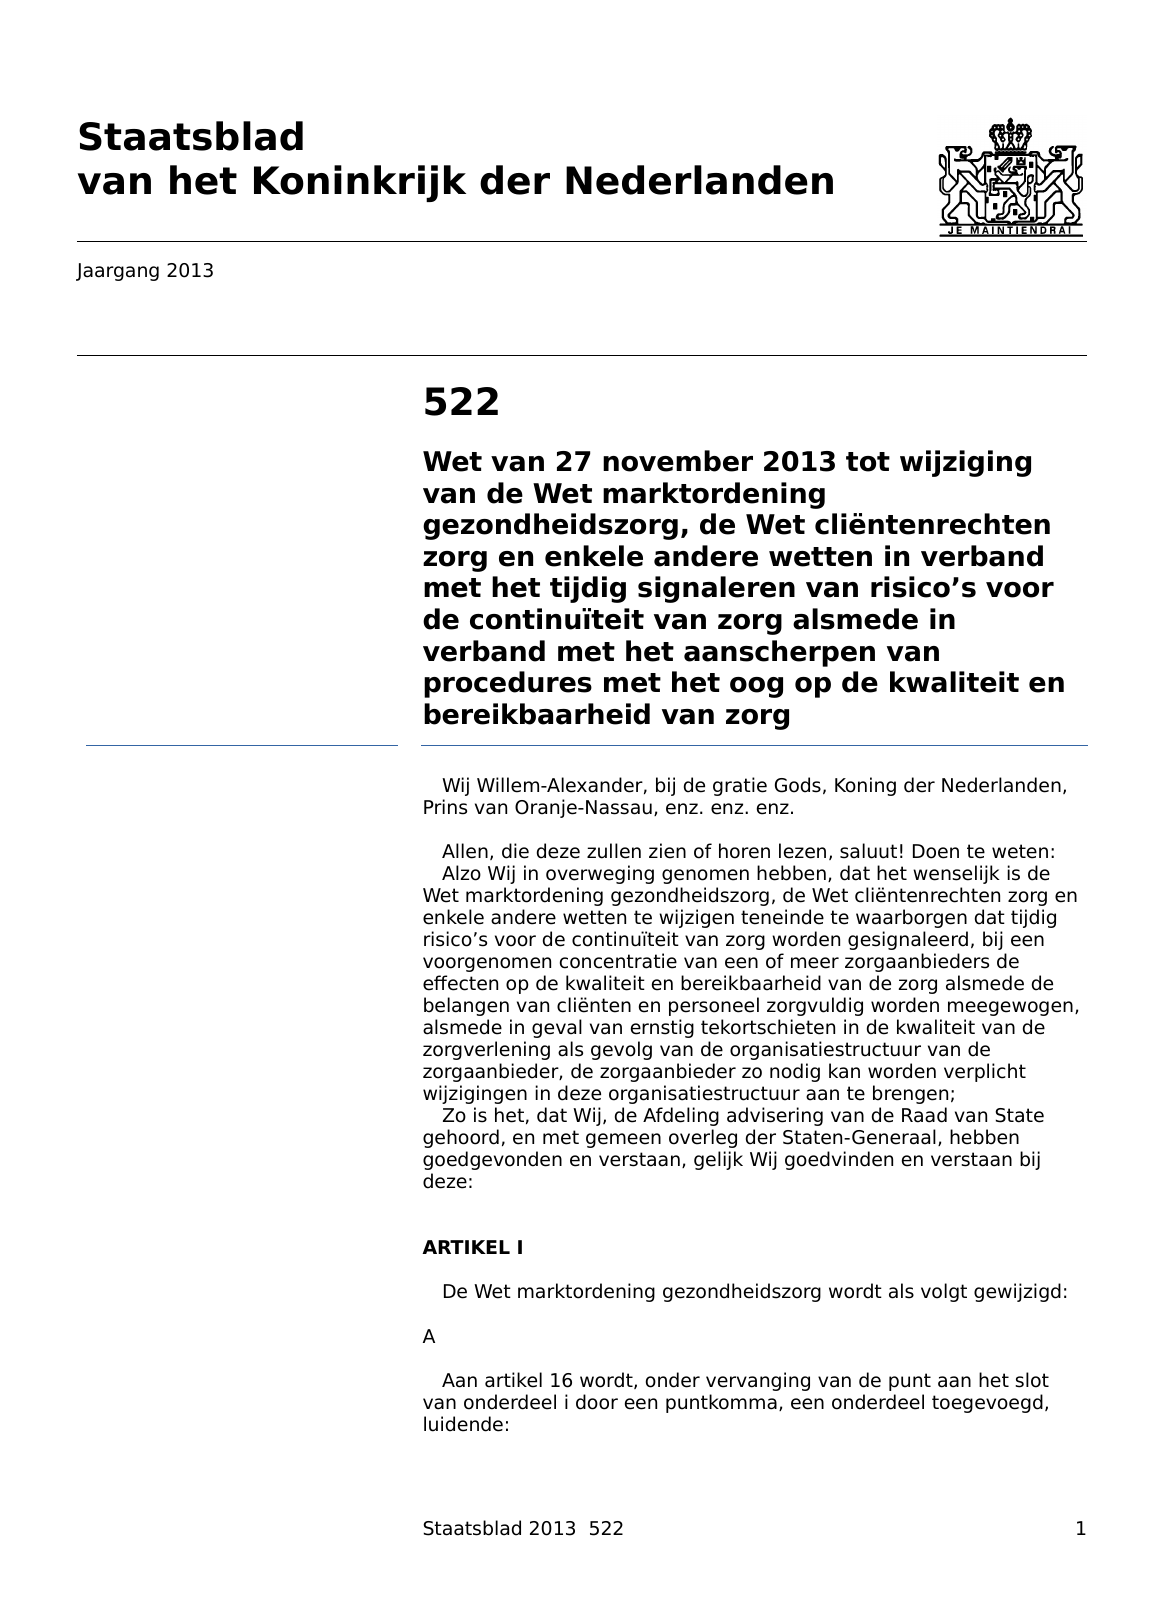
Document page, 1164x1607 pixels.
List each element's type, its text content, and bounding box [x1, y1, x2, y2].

text De Wet marktordening gezondheidszorg wordt als volgt gewijzigd: [422, 1281, 1087, 1303]
picture [936, 115, 1087, 240]
table_header [886, 100, 1087, 241]
text Aan artikel 16 wordt, onder vervanging van de punt aan het slot van onderdeel i door een puntkomma, een onderdeel toegevoegd, luidende: [422, 1370, 1087, 1436]
subtitle 522 [422, 381, 1087, 424]
text Wij Willem-Alexander, bij de gratie Gods, Koning der Nederlanden, Prins van Oranje-Nassau, enz. enz. enz. [422, 775, 1087, 819]
text Alzo Wij in overweging genomen hebben, dat het wenselijk is de Wet marktordening gezondheidszorg, de Wet cliëntenrechten zorg en enkele andere wetten te wijzigen teneinde te waarborgen dat tijdig risico’s voor de continuïteit van zorg worden gesignaleerd, bij een voorgenomen concentratie van een of meer zorgaanbieders de effecten op de kwaliteit en bereikbaarheid van de zorg alsmede de belangen van cliënten en personeel zorgvuldig worden meegewogen, alsmede in geval van ernstig tekortschieten in de kwaliteit van de zorgverlening als gevolg van de organisatiestructuur van de zorgaanbieder, de zorgaanbieder zo nodig kan worden verplicht wijzigingen in deze organisatiestructuur aan te brengen; [422, 863, 1087, 1105]
text Zo is het, dat Wij, de Afdeling advisering van de Raad van State gehoord, en met gemeen overleg der Staten-Generaal, hebben goedgevonden en verstaan, gelijk Wij goedvinden en verstaan bij deze: [422, 1105, 1087, 1193]
table_cell Jaargang 2013 [77, 242, 1087, 355]
subtitle ARTIKEL I [422, 1237, 1087, 1259]
table_header Staatsblad van het Koninkrijk der Nederlanden [77, 100, 886, 241]
text Allen, die deze zullen zien of horen lezen, saluut! Doen te weten: [422, 841, 1087, 863]
text Wet van 27 november 2013 tot wijziging van de Wet marktordening gezondheidszorg, de Wet cliëntenrechten zorg en enkele andere wetten in verband met het tijdig signaleren van risico’s voor de continuïteit van zorg alsmede in verband met het aanscherpen van procedures met het oog op de kwaliteit en bereikbaarheid van zorg [422, 447, 1087, 731]
text A [422, 1326, 1087, 1347]
